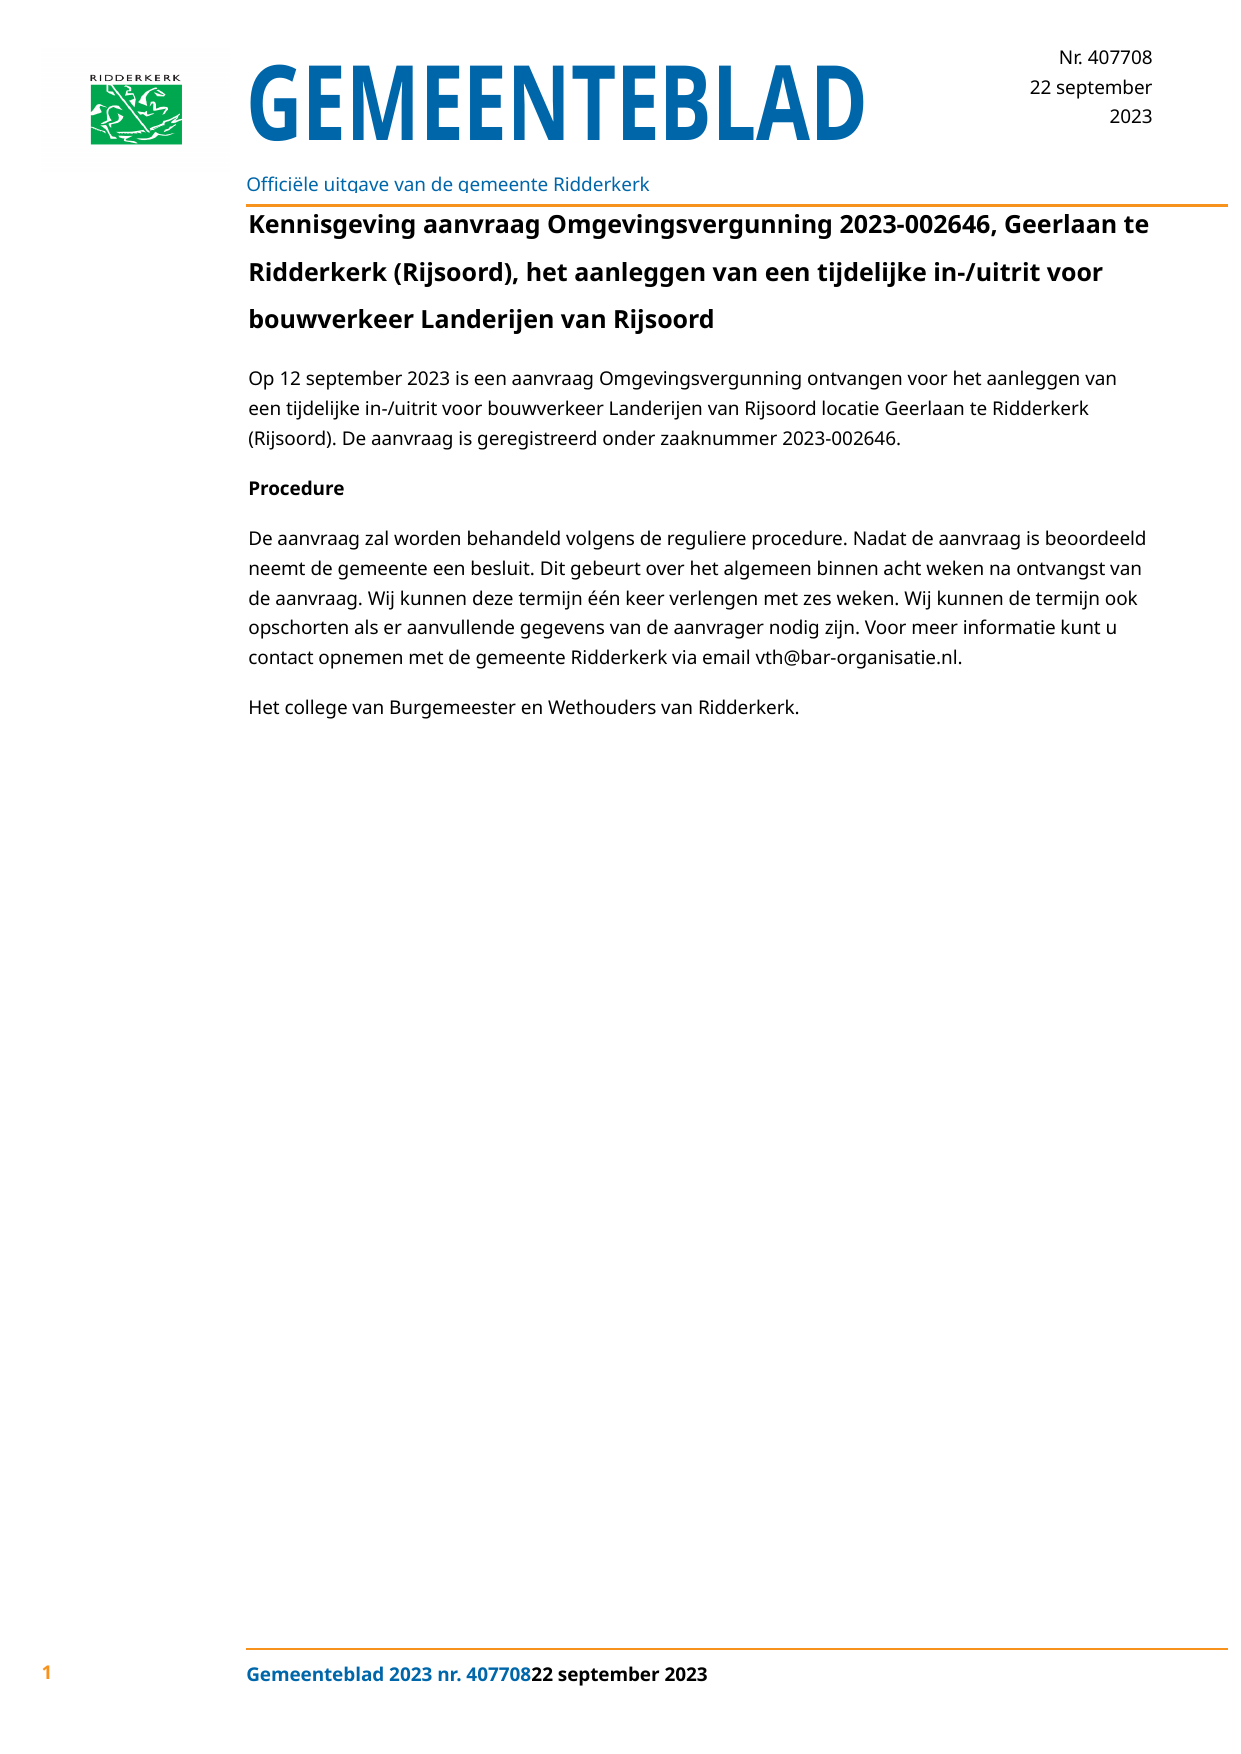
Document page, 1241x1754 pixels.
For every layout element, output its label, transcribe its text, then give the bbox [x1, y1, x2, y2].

text Kennisgeving aanvraag Omgevingsvergunning 2023-002646, Geerlaan te Ridderkerk (Rijsoord), het aanleggen van een tijdelijke in-/uitrit voor bouwverkeer Landerijen van Rijsoord [248, 207, 1152, 336]
text Op 12 september 2023 is een aanvraag Omgevingsvergunning ontvangen voor het aanleggen van een tijdelijke in-/uitrit voor bouwverkeer Landerijen van Rijsoord locatie Geerlaan te Ridderkerk (Rijsoord). De aanvraag is geregistreerd onder zaaknummer 2023-002646. [248, 366, 1152, 450]
picture [41, 47, 231, 172]
text Het college van Burgemeester en Wethouders van Ridderkerk. [248, 694, 1152, 720]
text De aanvraag zal worden behandeld volgens de reguliere procedure. Nadat de aanvraag is beoordeeld neemt de gemeente een besluit. Dit gebeurt over het algemeen binnen acht weken na ontvangst van de aanvraag. Wij kunnen deze termijn één keer verlengen met zes weken. Wij kunnen de termijn ook opschorten als er aanvullende gegevens van de aanvrager nodig zijn. Voor meer informatie kunt u contact opnemen met de gemeente Ridderkerk via email vth@bar-organisatie.nl. [248, 526, 1152, 669]
text Procedure [248, 475, 1152, 501]
